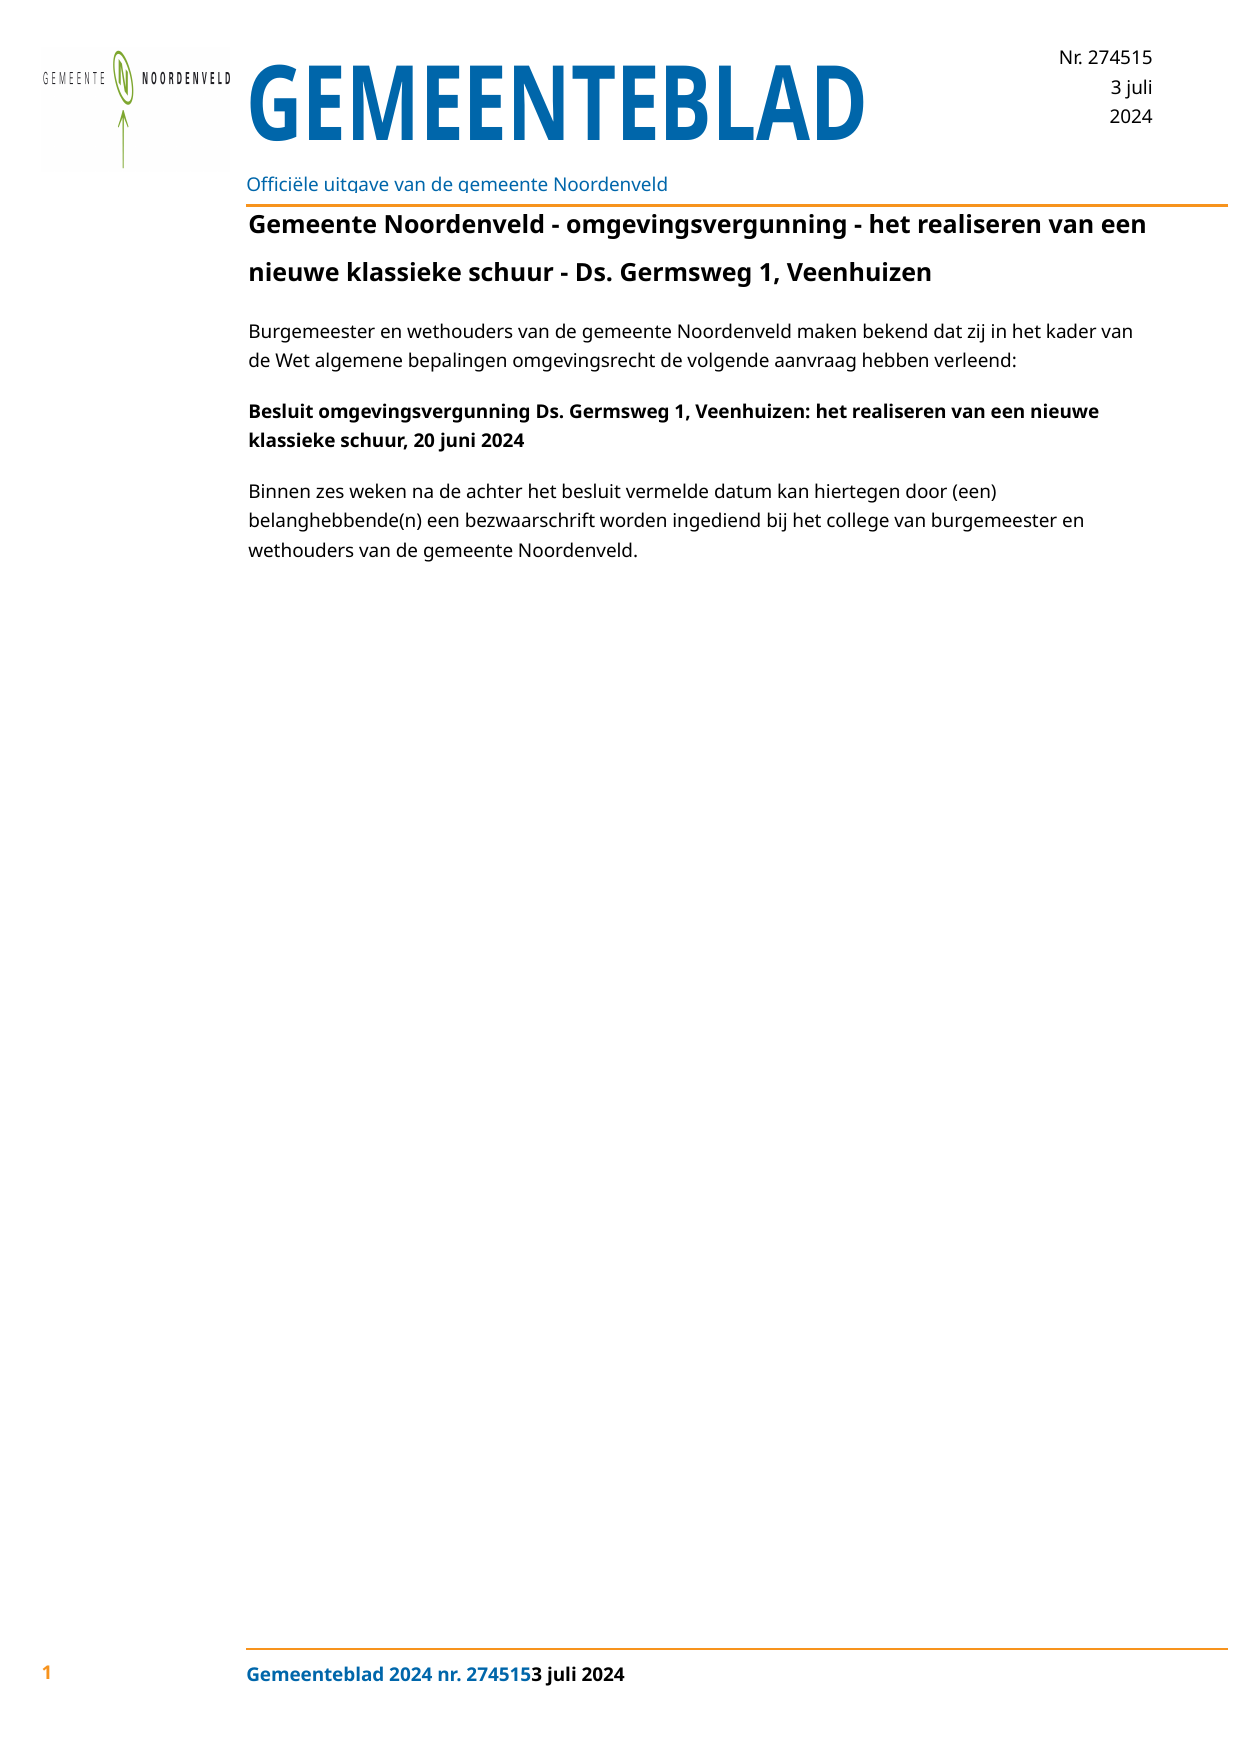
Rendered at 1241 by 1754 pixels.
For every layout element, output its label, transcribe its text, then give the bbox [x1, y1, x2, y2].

text Besluit omgevingsvergunning Ds. Germsweg 1, Veenhuizen: het realiseren van een nieuwe klassieke schuur, 20 juni 2024 [248, 398, 1152, 453]
text Binnen zes weken na de achter het besluit vermelde datum kan hiertegen door (een) belanghebbende(n) een bezwaarschrift worden ingediend bij het college van burgemeester en wethouders van de gemeente Noordenveld. [248, 478, 1152, 563]
picture [41, 47, 231, 172]
text Burgemeester en wethouders van de gemeente Noordenveld maken bekend dat zij in het kader van de Wet algemene bepalingen omgevingsrecht de volgende aanvraag hebben verleend: [248, 318, 1152, 373]
text Gemeente Noordenveld - omgevingsvergunning - het realiseren van een nieuwe klassieke schuur - Ds. Germsweg 1, Veenhuizen [248, 207, 1152, 288]
